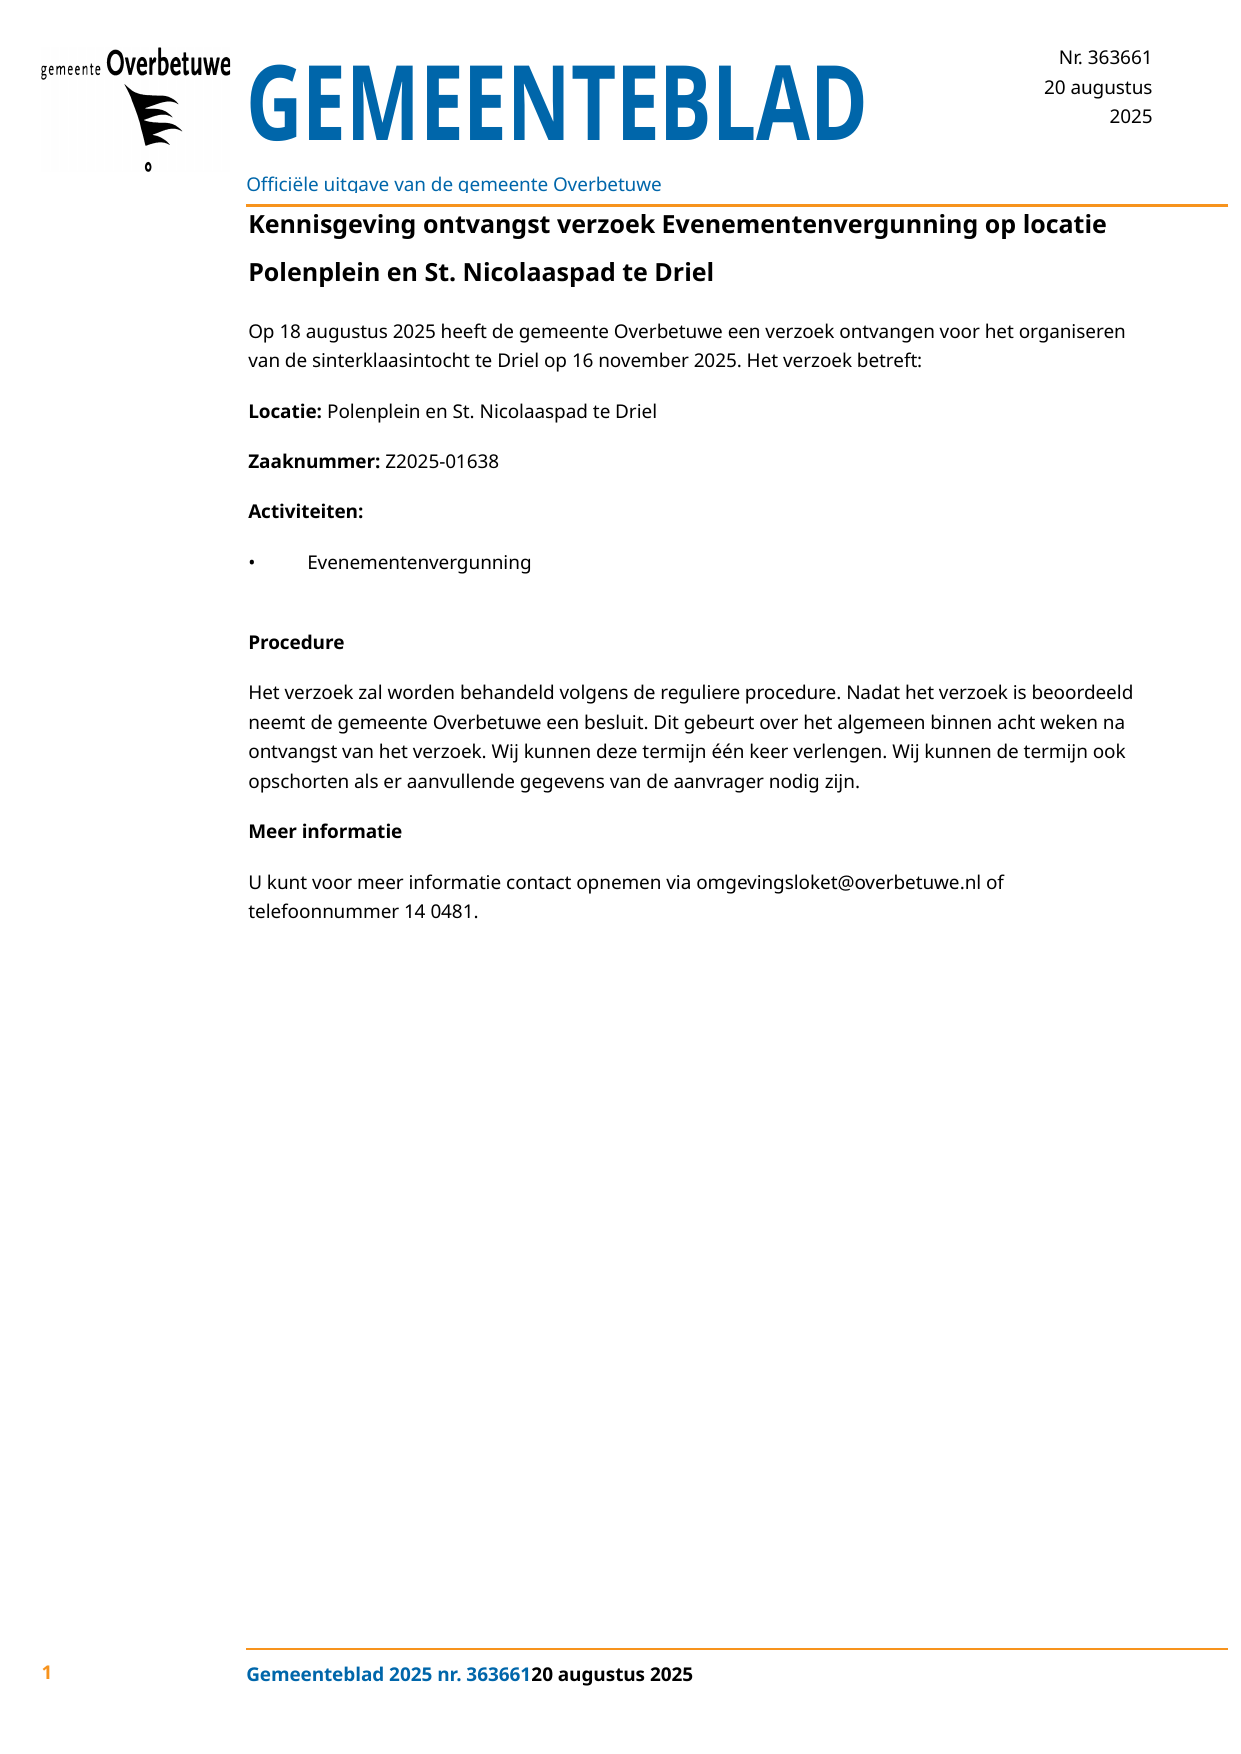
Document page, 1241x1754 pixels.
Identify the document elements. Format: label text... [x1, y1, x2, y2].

text Procedure [248, 629, 1152, 655]
picture [41, 47, 231, 172]
text Kennisgeving ontvangst verzoek Evenementenvergunning op locatie Polenplein en St. Nicolaaspad te Driel [248, 207, 1152, 288]
text Locatie: Polenplein en St. Nicolaaspad te Driel [248, 398, 1152, 424]
text Het verzoek zal worden behandeld volgens de reguliere procedure. Nadat het verzoek is beoordeeld neemt de gemeente Overbetuwe een besluit. Dit gebeurt over het algemeen binnen acht weken na ontvangst van het verzoek. Wij kunnen deze termijn één keer verlengen. Wij kunnen de termijn ook opschorten als er aanvullende gegevens van de aanvrager nodig zijn. [248, 679, 1152, 794]
text Activiteiten: [248, 499, 1152, 524]
text Op 18 augustus 2025 heeft de gemeente Overbetuwe een verzoek ontvangen voor het organiseren van de sinterklaasintocht te Driel op 16 november 2025. Het verzoek betreft: [248, 318, 1152, 373]
list Evenementenvergunning [248, 549, 1152, 575]
text U kunt voor meer informatie contact opnemen via omgevingsloket@overbetuwe.nl of telefoonnummer 14 0481. [248, 869, 1152, 924]
text Meer informatie [248, 819, 1152, 844]
text Zaaknummer: Z2025-01638 [248, 448, 1152, 474]
